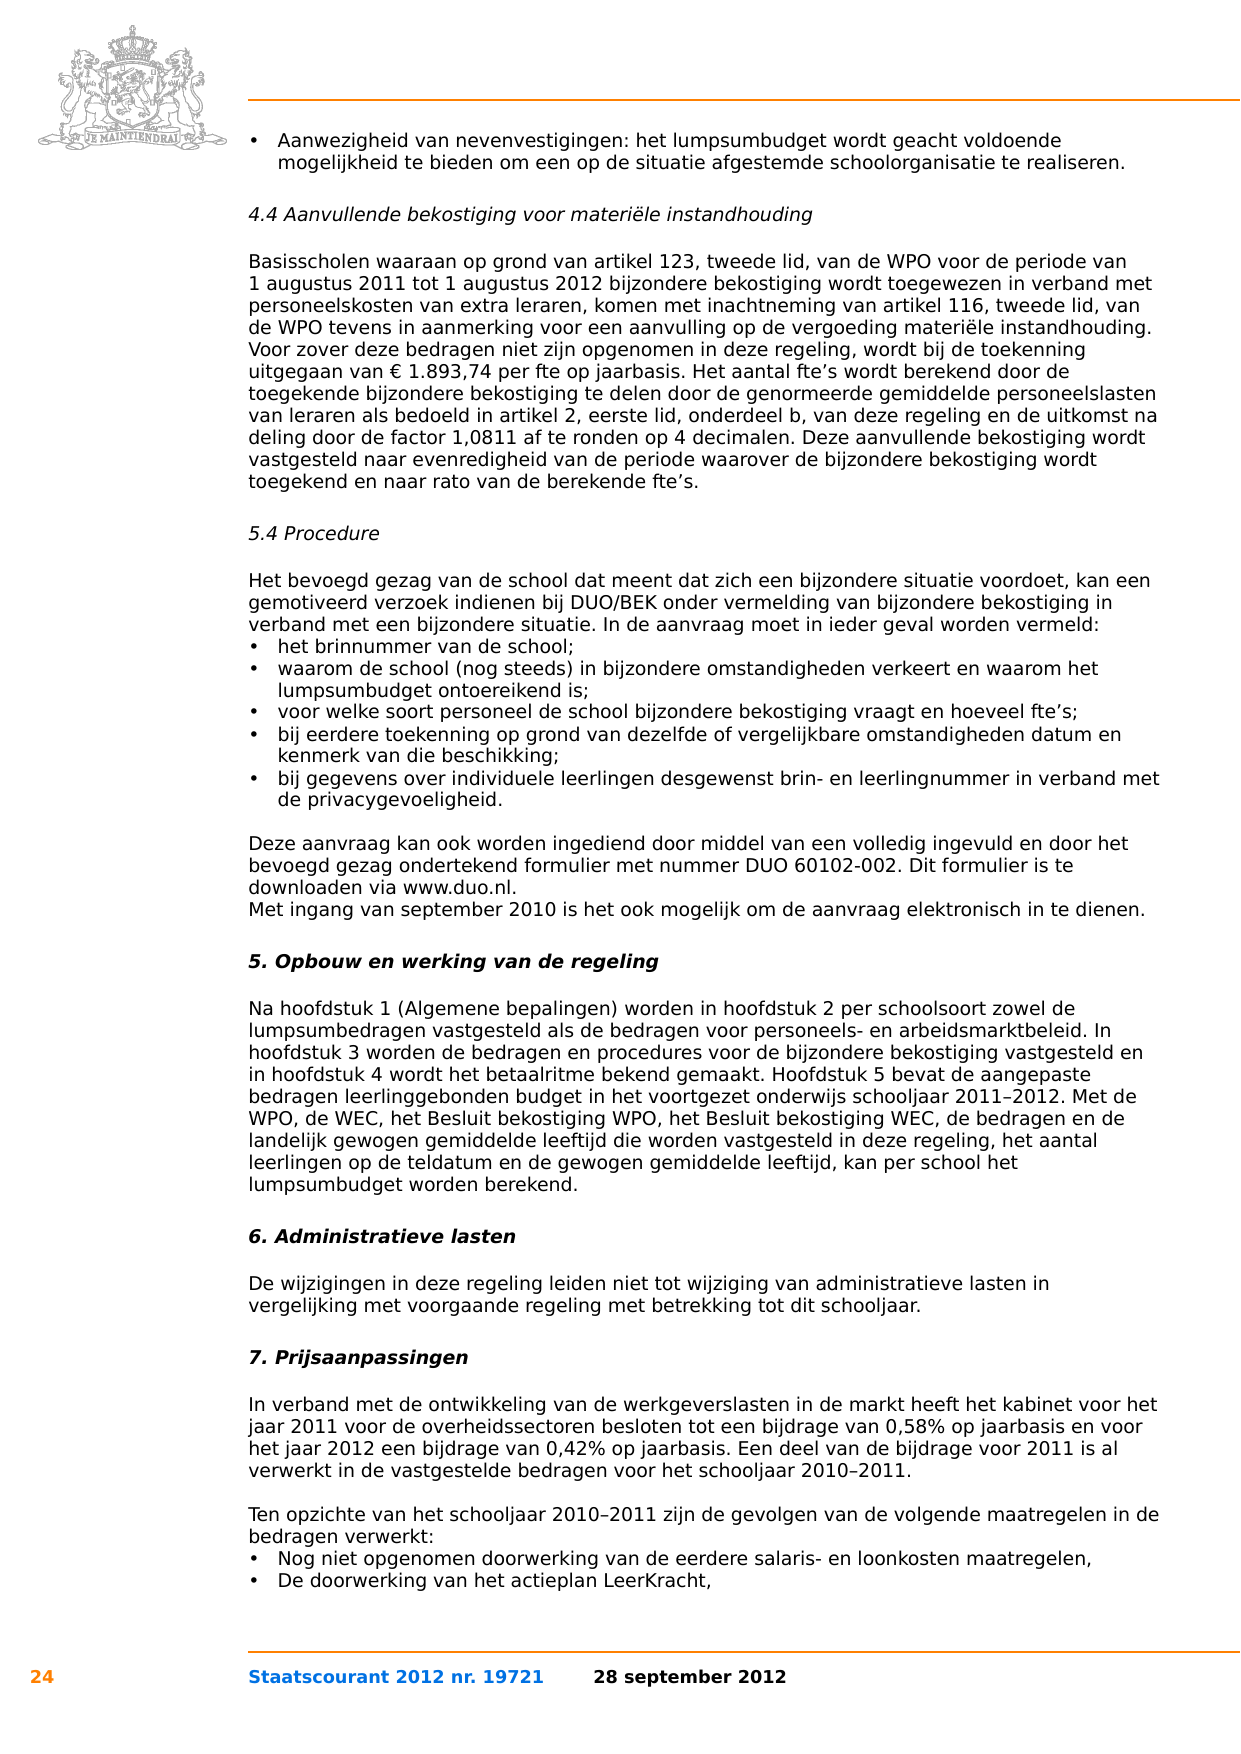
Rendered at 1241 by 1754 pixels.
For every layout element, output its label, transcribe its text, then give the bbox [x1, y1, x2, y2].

text Basisscholen waaraan op grond van artikel 123, tweede lid, van de WPO voor de periode van 1 augustus 2011 tot 1 augustus 2012 bijzondere bekostiging wordt toegewezen in verband met personeelskosten van extra leraren, komen met inachtneming van artikel 116, tweede lid, van de WPO tevens in aanmerking voor een aanvulling op de vergoeding materiële instandhouding. Voor zover deze bedragen niet zijn opgenomen in deze regeling, wordt bij de toekenning uitgegaan van € 1.893,74 per fte op jaarbasis. Het aantal fte’s wordt berekend door de toegekende bijzondere bekostiging te delen door de genormeerde gemiddelde personeelslasten van leraren als bedoeld in artikel 2, eerste lid, onderdeel b, van deze regeling en de uitkomst na deling door de factor 1,0811 af te ronden op 4 decimalen. Deze aanvullende bekostiging wordt vastgesteld naar evenredigheid van de periode waarover de bijzondere bekostiging wordt toegekend en naar rato van de berekende fte’s. [248, 251, 1163, 493]
subtitle 7. Prijsaanpassingen [248, 1347, 1163, 1369]
subtitle 4.4 Aanvullende bekostiging voor materiële instandhouding [248, 204, 1163, 226]
text De wijzigingen in deze regeling leiden niet tot wijziging van administratieve lasten in vergelijking met voorgaande regeling met betrekking tot dit schooljaar. [248, 1273, 1163, 1317]
text In verband met de ontwikkeling van de werkgeverslasten in de markt heeft het kabinet voor het jaar 2011 voor de overheidssectoren besloten tot een bijdrage van 0,58% op jaarbasis en voor het jaar 2012 een bijdrage van 0,42% op jaarbasis. Een deel van de bijdrage voor 2011 is al verwerkt in de vastgestelde bedragen voor het schooljaar 2010–2011. [248, 1394, 1163, 1482]
picture [38, 25, 227, 150]
text • De doorwerking van het actieplan LeerKracht, [248, 1569, 1163, 1592]
text • Aanwezigheid van nevenvestigingen: het lumpsumbudget wordt geacht voldoende mogelijkheid te bieden om een op de situatie afgestemde schoolorganisatie te realiseren. [248, 130, 1163, 174]
text Ten opzichte van het schooljaar 2010–2011 zijn de gevolgen van de volgende maatregelen in de bedragen verwerkt: [248, 1504, 1163, 1548]
text • waarom de school (nog steeds) in bijzondere omstandigheden verkeert en waarom het lumpsumbudget ontoereikend is; [248, 657, 1163, 701]
text Met ingang van september 2010 is het ook mogelijk om de aanvraag elektronisch in te dienen. [248, 899, 1163, 921]
text • voor welke soort personeel de school bijzondere bekostiging vraagt en hoeveel fte’s; [248, 701, 1163, 723]
text • bij eerdere toekenning op grond van dezelfde of vergelijkbare omstandigheden datum en kenmerk van die beschikking; [248, 723, 1163, 767]
subtitle 6. Administratieve lasten [248, 1226, 1163, 1248]
text Deze aanvraag kan ook worden ingediend door middel van een volledig ingevuld en door het bevoegd gezag ondertekend formulier met nummer DUO 60102-002. Dit formulier is te downloaden via www.duo.nl. [248, 833, 1163, 899]
text • Nog niet opgenomen doorwerking van de eerdere salaris- en loonkosten maatregelen, [248, 1548, 1163, 1569]
text Het bevoegd gezag van de school dat meent dat zich een bijzondere situatie voordoet, kan een gemotiveerd verzoek indienen bij DUO/BEK onder vermelding van bijzondere bekostiging in verband met een bijzondere situatie. In de aanvraag moet in ieder geval worden vermeld: [248, 569, 1163, 636]
text • bij gegevens over individuele leerlingen desgewenst brin- en leerlingnummer in verband met de privacygevoeligheid. [248, 767, 1163, 811]
subtitle 5. Opbouw en werking van de regeling [248, 951, 1163, 973]
text • het brinnummer van de school; [248, 636, 1163, 657]
text Na hoofdstuk 1 (Algemene bepalingen) worden in hoofdstuk 2 per schoolsoort zowel de lumpsumbedragen vastgesteld als de bedragen voor personeels- en arbeidsmarktbeleid. In hoofdstuk 3 worden de bedragen en procedures voor de bijzondere bekostiging vastgesteld en in hoofdstuk 4 wordt het betaalritme bekend gemaakt. Hoofdstuk 5 bevat de aangepaste bedragen leerlinggebonden budget in het voortgezet onderwijs schooljaar 2011–2012. Met de WPO, de WEC, het Besluit bekostiging WPO, het Besluit bekostiging WEC, de bedragen en de landelijk gewogen gemiddelde leeftijd die worden vastgesteld in deze regeling, het aantal leerlingen op de teldatum en de gewogen gemiddelde leeftijd, kan per school het lumpsumbudget worden berekend. [248, 998, 1163, 1196]
subtitle 5.4 Procedure [248, 523, 1163, 544]
